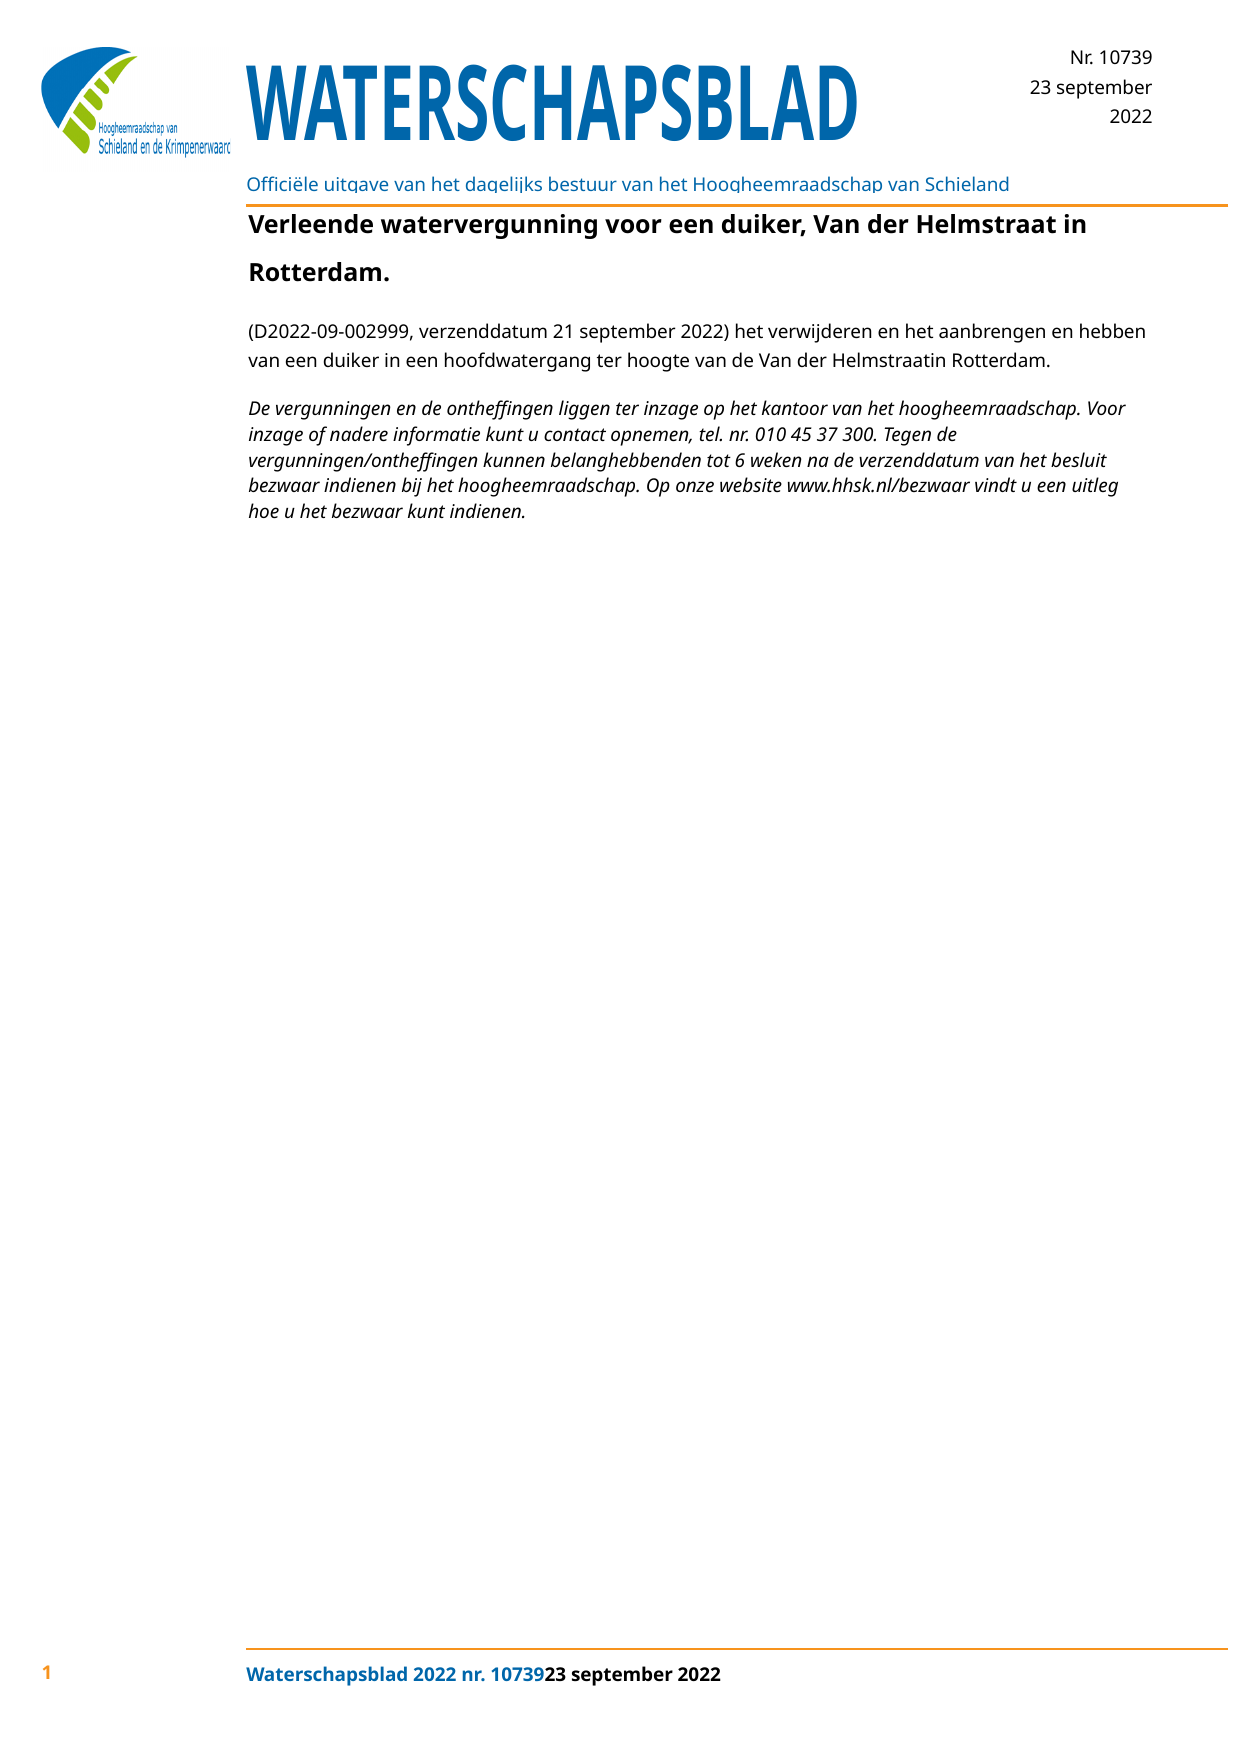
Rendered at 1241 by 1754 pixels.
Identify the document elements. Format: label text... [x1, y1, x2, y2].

text Verleende watervergunning voor een duiker, Van der Helmstraat in Rotterdam. [248, 207, 1152, 288]
picture [41, 47, 231, 172]
text De vergunningen en de ontheffingen liggen ter inzage op het kantoor van het hoogheemraadschap. Voor inzage of nadere informatie kunt u contact opnemen, tel. nr. 010 45 37 300. Tegen de vergunningen/ontheffingen kunnen belanghebbenden tot 6 weken na de verzenddatum van het besluit bezwaar indienen bij het hoogheemraadschap. Op onze website www.hhsk.nl/bezwaar vindt u een uitleg hoe u het bezwaar kunt indienen. [248, 395, 1152, 524]
text (D2022-09-002999, verzenddatum 21 september 2022) het verwijderen en het aanbrengen en hebben van een duiker in een hoofdwatergang ter hoogte van de Van der Helmstraatin Rotterdam. [248, 318, 1152, 373]
